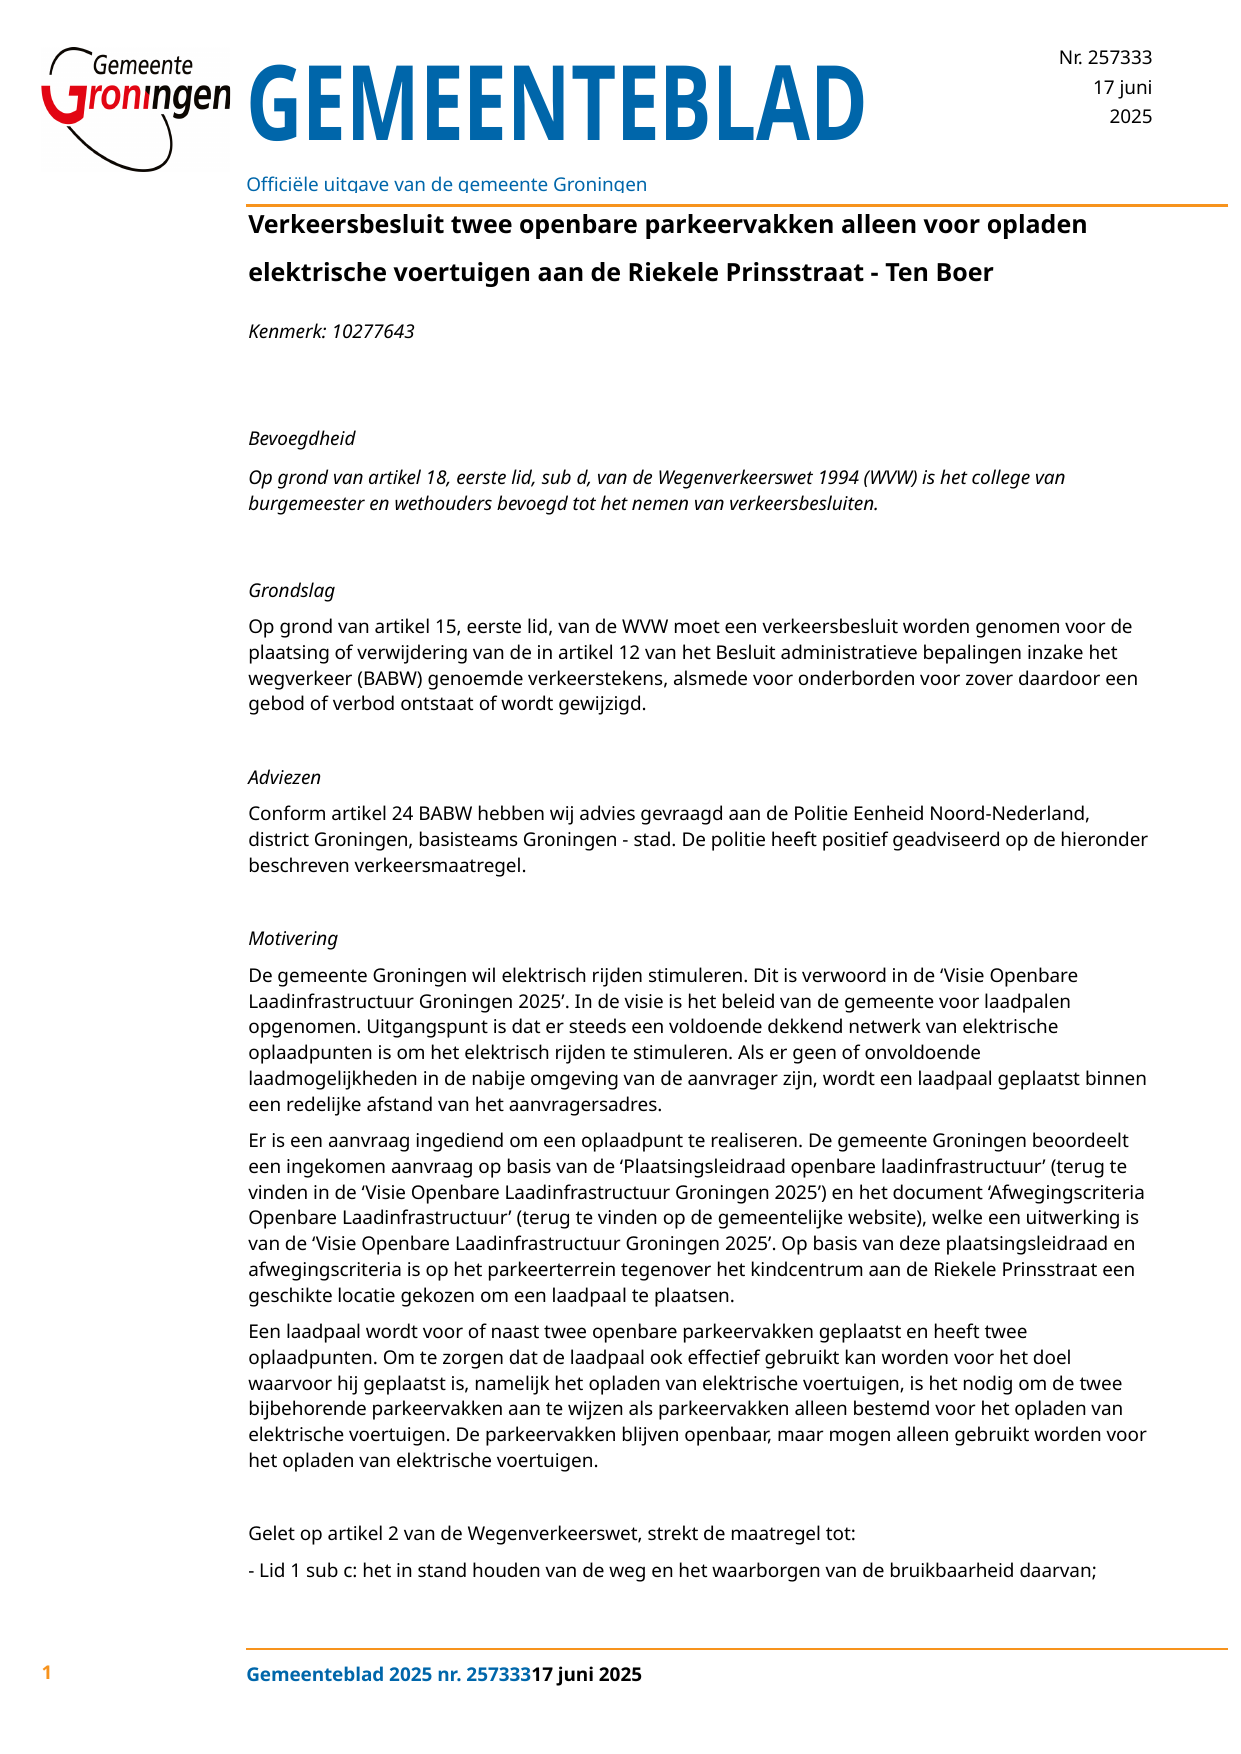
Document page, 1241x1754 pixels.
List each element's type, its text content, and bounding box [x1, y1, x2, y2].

text Een laadpaal wordt voor of naast twee openbare parkeervakken geplaatst en heeft twee oplaadpunten. Om te zorgen dat de laadpaal ook effectief gebruikt kan worden voor het doel waarvoor hij geplaatst is, namelijk het opladen van elektrische voertuigen, is het nodig om de twee bijbehorende parkeervakken aan te wijzen als parkeervakken alleen bestemd voor het opladen van elektrische voertuigen. De parkeervakken blijven openbaar, maar mogen alleen gebruikt worden voor het opladen van elektrische voertuigen. [248, 1318, 1152, 1473]
text Op grond van artikel 18, eerste lid, sub d, van de Wegenverkeerswet 1994 (WVW) is het college van burgemeester en wethouders bevoegd tot het nemen van verkeersbesluiten. [248, 464, 1152, 516]
text Er is een aanvraag ingediend om een oplaadpunt te realiseren. De gemeente Groningen beoordeelt een ingekomen aanvraag op basis van de ‘Plaatsingsleidraad openbare laadinfrastructuur’ (terug te vinden in de ‘Visie Openbare Laadinfrastructuur Groningen 2025’) en het document ‘Afwegingscriteria Openbare Laadinfrastructuur’ (terug te vinden op de gemeentelijke website), welke een uitwerking is van de ‘Visie Openbare Laadinfrastructuur Groningen 2025’. Op basis van deze plaatsingsleidraad en afwegingscriteria is op het parkeerterrein tegenover het kindcentrum aan de Riekele Prinsstraat een geschikte locatie gekozen om een laadpaal te plaatsen. [248, 1127, 1152, 1307]
text Motivering [248, 925, 1152, 951]
text Gelet op artikel 2 van de Wegenverkeerswet, strekt de maatregel tot: [248, 1520, 1152, 1546]
text Grondslag [248, 577, 1152, 602]
text De gemeente Groningen wil elektrisch rijden stimuleren. Dit is verwoord in de ‘Visie Openbare Laadinfrastructuur Groningen 2025’. In de visie is het beleid van de gemeente voor laadpalen opgenomen. Uitgangspunt is dat er steeds een voldoende dekkend netwerk van elektrische oplaadpunten is om het elektrisch rijden te stimuleren. Als er geen of onvoldoende laadmogelijkheden in de nabije omgeving van de aanvrager zijn, wordt een laadpaal geplaatst binnen een redelijke afstand van het aanvragersadres. [248, 962, 1152, 1116]
text Conform artikel 24 BABW hebben wij advies gevraagd aan de Politie Eenheid Noord-Nederland, district Groningen, basisteams Groningen - stad. De politie heeft positief geadviseerd op de hieronder beschreven verkeersmaatregel. [248, 801, 1152, 878]
text Op grond van artikel 15, eerste lid, van de WVW moet een verkeersbesluit worden genomen voor de plaatsing of verwijdering van de in artikel 12 van het Besluit administratieve bepalingen inzake het wegverkeer (BABW) genoemde verkeerstekens, alsmede voor onderborden voor zover daardoor een gebod of verbod ontstaat of wordt gewijzigd. [248, 613, 1152, 716]
text Verkeersbesluit twee openbare parkeervakken alleen voor opladen elektrische voertuigen aan de Riekele Prinsstraat - Ten Boer [248, 207, 1152, 288]
text Kenmerk: 10277643 [248, 318, 1152, 344]
text Bevoegdheid [248, 425, 1152, 451]
text Adviezen [248, 764, 1152, 790]
picture [41, 47, 231, 172]
text - Lid 1 sub c: het in stand houden van de weg en het waarborgen van de bruikbaarheid daarvan; [248, 1557, 1152, 1583]
